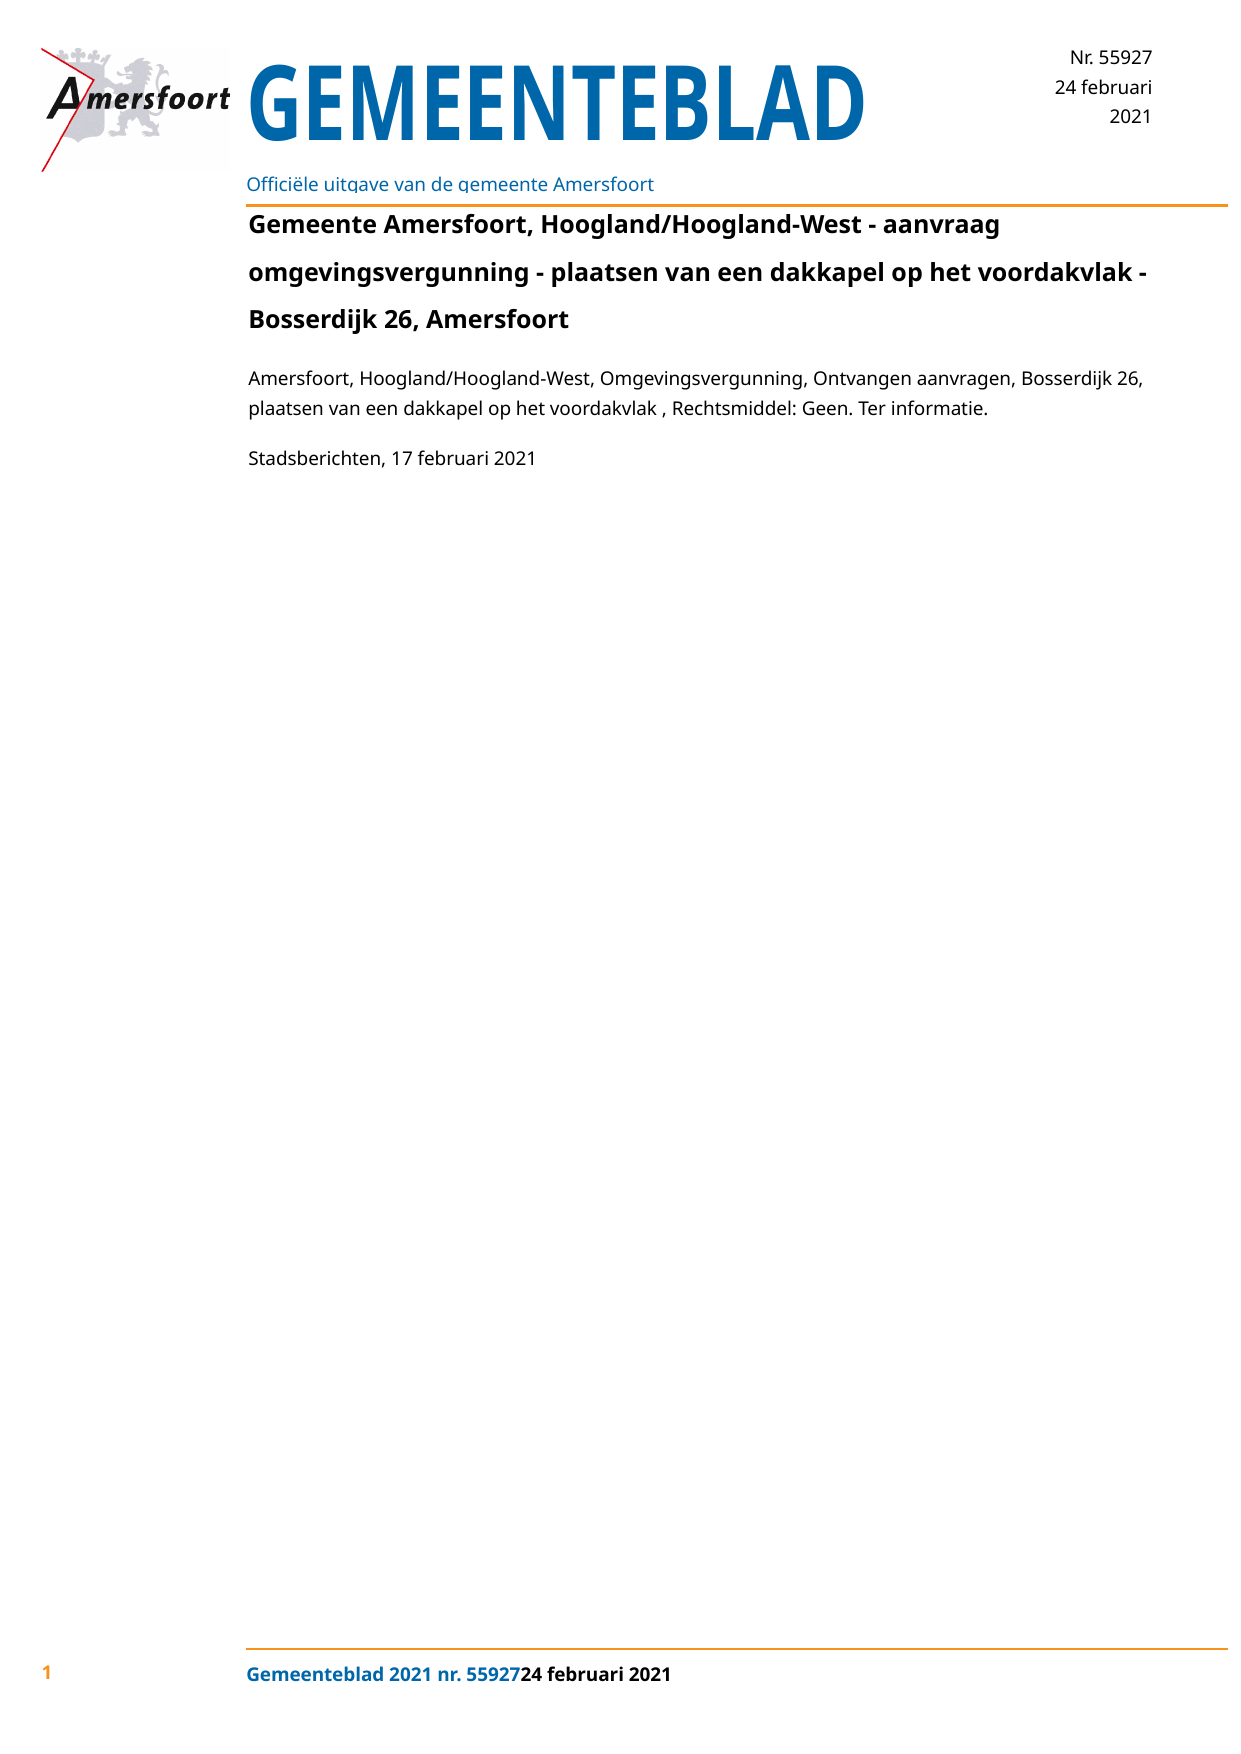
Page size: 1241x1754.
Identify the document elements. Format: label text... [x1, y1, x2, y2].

text Stadsberichten, 17 februari 2021 [248, 446, 1152, 471]
text Gemeente Amersfoort, Hoogland/Hoogland-West - aanvraag omgevingsvergunning - plaatsen van een dakkapel op het voordakvlak - Bosserdijk 26, Amersfoort [248, 207, 1152, 336]
text Amersfoort, Hoogland/Hoogland-West, Omgevingsvergunning, Ontvangen aanvragen, Bosserdijk 26, plaatsen van een dakkapel op het voordakvlak , Rechtsmiddel: Geen. Ter informatie. [248, 366, 1152, 421]
picture [41, 47, 231, 172]
